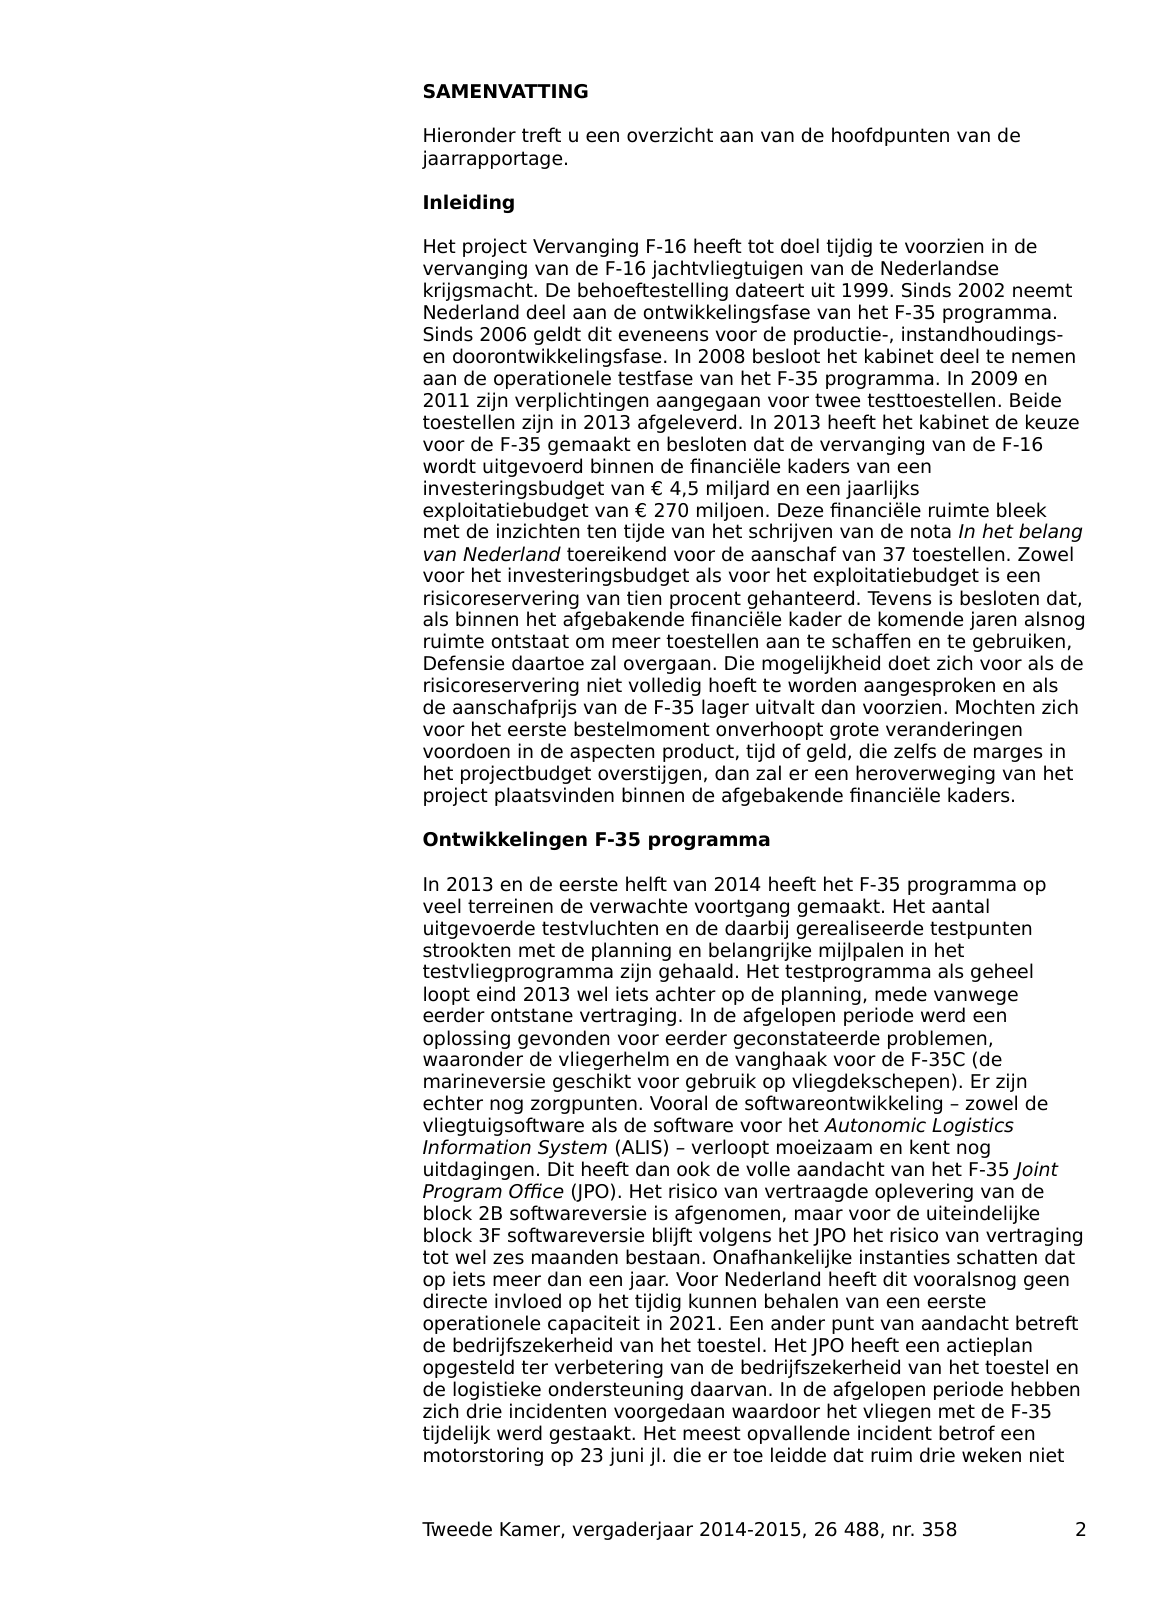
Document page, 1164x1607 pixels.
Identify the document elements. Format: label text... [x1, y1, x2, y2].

text Hieronder treft u een overzicht aan van de hoofdpunten van de jaarrapportage. [422, 125, 1087, 169]
subtitle SAMENVATTING [422, 81, 1087, 103]
subtitle Ontwikkelingen F-35 programma [422, 829, 1087, 851]
text In 2013 en de eerste helft van 2014 heeft het F-35 programma op veel terreinen de verwachte voortgang gemaakt. Het aantal uitgevoerde testvluchten en de daarbij gerealiseerde testpunten strookten met de planning en belangrijke mijlpalen in het testvliegprogramma zijn gehaald. Het testprogramma als geheel loopt eind 2013 wel iets achter op de planning, mede vanwege eerder ontstane vertraging. In de afgelopen periode werd een oplossing gevonden voor eerder geconstateerde problemen, waaronder de vliegerhelm en de vanghaak voor de F-35C (de marineversie geschikt voor gebruik op vliegdekschepen). Er zijn echter nog zorgpunten. Vooral de softwareontwikkeling – zowel de vliegtuigsoftware als de software voor het Autonomic Logistics Information System (ALIS) – verloopt moeizaam en kent nog uitdagingen. Dit heeft dan ook de volle aandacht van het F-35 Joint Program Office (JPO). Het risico van vertraagde oplevering van de block 2B softwareversie is afgenomen, maar voor de uiteindelijke block 3F softwareversie blijft volgens het JPO het risico van vertraging tot wel zes maanden bestaan. Onafhankelijke instanties schatten dat op iets meer dan een jaar. Voor Nederland heeft dit vooralsnog geen directe invloed op het tijdig kunnen behalen van een eerste operationele capaciteit in 2021. Een ander punt van aandacht betreft de bedrijfszekerheid van het toestel. Het JPO heeft een actieplan opgesteld ter verbetering van de bedrijfszekerheid van het toestel en de logistieke ondersteuning daarvan. In de afgelopen periode hebben zich drie incidenten voorgedaan waardoor het vliegen met de F-35 tijdelijk werd gestaakt. Het meest opvallende incident betrof een motorstoring op 23 juni jl. die er toe leidde dat ruim drie weken niet [422, 873, 1087, 1467]
subtitle Inleiding [422, 192, 1087, 213]
text Het project Vervanging F-16 heeft tot doel tijdig te voorzien in de vervanging van de F-16 jachtvliegtuigen van de Nederlandse krijgsmacht. De behoeftestelling dateert uit 1999. Sinds 2002 neemt Nederland deel aan de ontwikkelingsfase van het F-35 programma. Sinds 2006 geldt dit eveneens voor de productie-, instandhoudings- en doorontwikkelingsfase. In 2008 besloot het kabinet deel te nemen aan de operationele testfase van het F-35 programma. In 2009 en 2011 zijn verplichtingen aangegaan voor twee testtoestellen. Beide toestellen zijn in 2013 afgeleverd. In 2013 heeft het kabinet de keuze voor de F-35 gemaakt en besloten dat de vervanging van de F-16 wordt uitgevoerd binnen de financiële kaders van een investeringsbudget van € 4,5 miljard en een jaarlijks exploitatiebudget van € 270 miljoen. Deze financiële ruimte bleek met de inzichten ten tijde van het schrijven van de nota In het belang van Nederland toereikend voor de aanschaf van 37 toestellen. Zowel voor het investeringsbudget als voor het exploitatiebudget is een risicoreservering van tien procent gehanteerd. Tevens is besloten dat, als binnen het afgebakende financiële kader de komende jaren alsnog ruimte ontstaat om meer toestellen aan te schaffen en te gebruiken, Defensie daartoe zal overgaan. Die mogelijkheid doet zich voor als de risicoreservering niet volledig hoeft te worden aangesproken en als de aanschafprijs van de F-35 lager uitvalt dan voorzien. Mochten zich voor het eerste bestelmoment onverhoopt grote veranderingen voordoen in de aspecten product, tijd of geld, die zelfs de marges in het projectbudget overstijgen, dan zal er een heroverweging van het project plaatsvinden binnen de afgebakende financiële kaders. [422, 236, 1087, 807]
